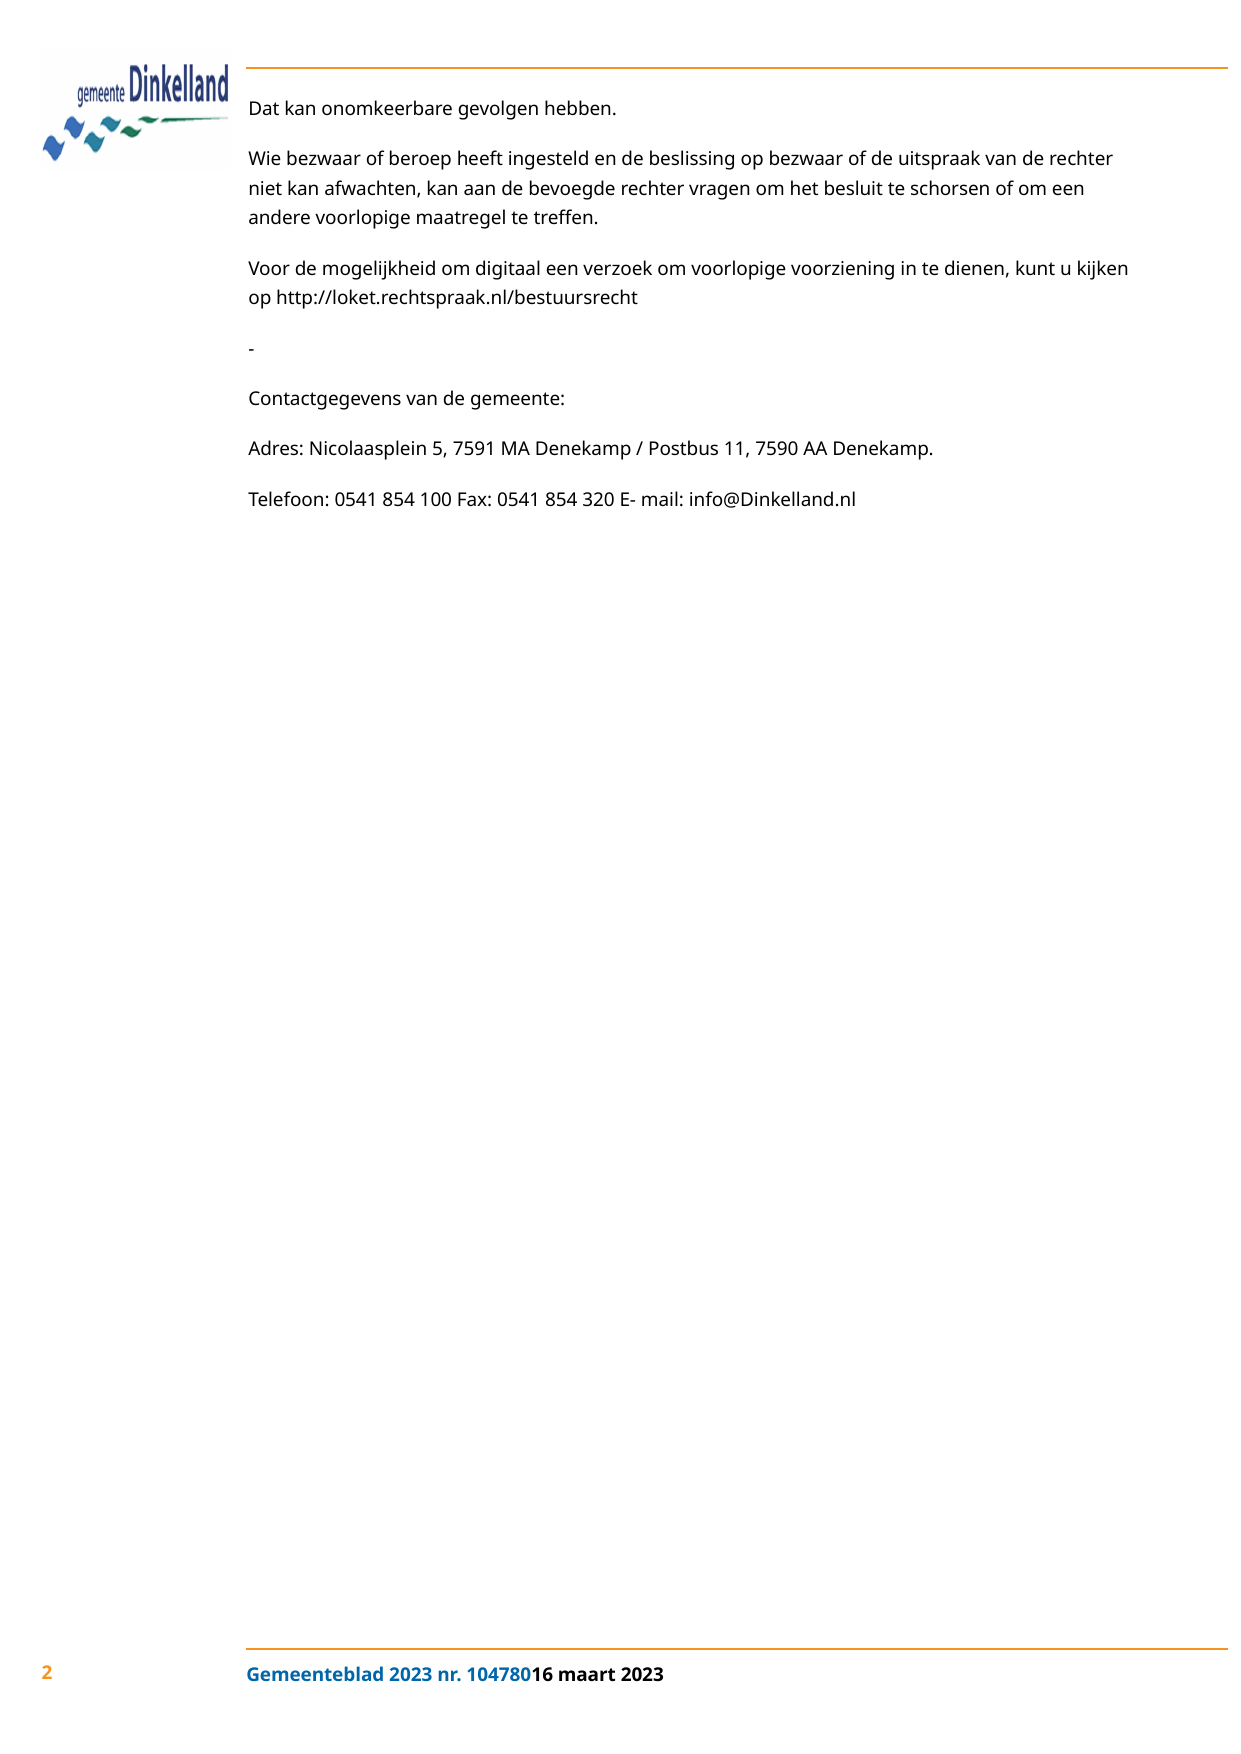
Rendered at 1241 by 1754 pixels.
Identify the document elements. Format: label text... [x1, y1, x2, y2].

text Adres: Nicolaasplein 5, 7591 MA Denekamp / Postbus 11, 7590 AA Denekamp. [248, 436, 1152, 461]
text Dat kan onomkeerbare gevolgen hebben. [248, 95, 1152, 121]
text Wie bezwaar of beroep heeft ingesteld en de beslissing op bezwaar of de uitspraak van de rechter niet kan afwachten, kan aan de bevoegde rechter vragen om het besluit te schorsen of om een andere voorlopige maatregel te treffen. [248, 145, 1152, 230]
text Voor de mogelijkheid om digitaal een verzoek om voorlopige voorziening in te dienen, kunt u kijken op http://loket.rechtspraak.nl/bestuursrecht [248, 255, 1152, 310]
text Contactgegevens van de gemeente: [248, 385, 1152, 411]
text Telefoon: 0541 854 100 Fax: 0541 854 320 E- mail: info@Dinkelland.nl [248, 486, 1152, 512]
text - [248, 335, 1152, 361]
picture [41, 47, 231, 172]
